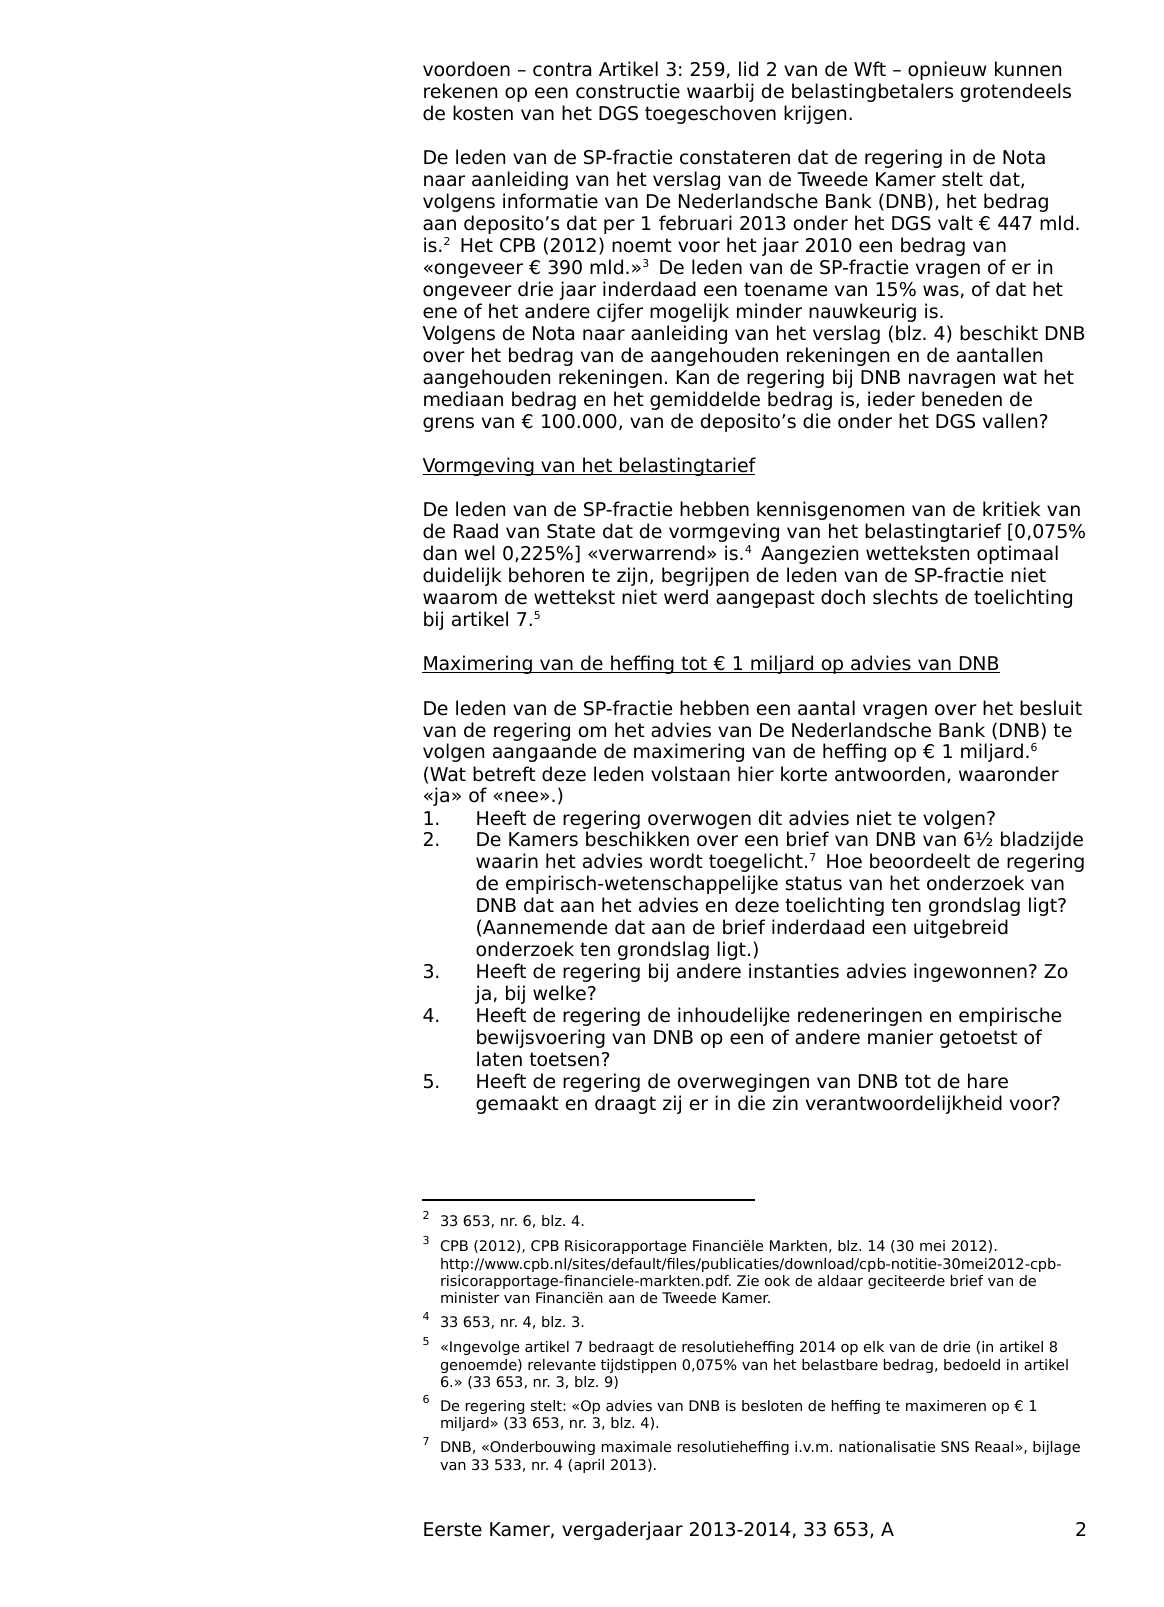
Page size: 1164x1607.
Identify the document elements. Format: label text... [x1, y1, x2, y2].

text De leden van de SP-fractie hebben een aantal vragen over het besluit van de regering om het advies van De Nederlandsche Bank (DNB) te volgen aangaande de maximering van de heffing op € 1 miljard. (Wat betreft deze leden volstaan hier korte antwoorden, waaronder «ja» of «nee».) [422, 697, 1087, 807]
text Volgens de Nota naar aanleiding van het verslag (blz. 4) beschikt DNB over het bedrag van de aangehouden rekeningen en de aantallen aangehouden rekeningen. Kan de regering bij DNB navragen wat het mediaan bedrag en het gemiddelde bedrag is, ieder beneden de grens van € 100.000, van de deposito’s die onder het DGS vallen? [422, 323, 1087, 433]
text voordoen – contra Artikel 3: 259, lid 2 van de Wft – opnieuw kunnen rekenen op een constructie waarbij de belastingbetalers grotendeels de kosten van het DGS toegeschoven krijgen. [422, 59, 1087, 125]
subtitle Maximering van de heffing tot € 1 miljard op advies van DNB [422, 653, 1087, 675]
text DNB, «Onderbouwing maximale resolutieheffing i.v.m. nationalisatie SNS Reaal», bijlage van 33 533, nr. 4 (april 2013). [422, 1435, 1087, 1474]
text De leden van de SP-fractie hebben kennisgenomen van de kritiek van de Raad van State dat de vormgeving van het belastingtarief [0,075% dan wel 0,225%] «verwarrend» is. Aangezien wetteksten optimaal duidelijk behoren te zijn, begrijpen de leden van de SP-fractie niet waarom de wettekst niet werd aangepast doch slechts de toelichting bij artikel 7. [422, 499, 1087, 631]
text 3. Heeft de regering bij andere instanties advies ingewonnen? Zo ja, bij welke? [422, 961, 1087, 1005]
text 4. Heeft de regering de inhoudelijke redeneringen en empirische bewijsvoering van DNB op een of andere manier getoetst of laten toetsen? [422, 1005, 1087, 1071]
text CPB (2012), CPB Risicorapportage Financiële Markten, blz. 14 (30 mei 2012). http://www.cpb.nl/sites/default/files/publicaties/download/cpb-notitie-30mei2012-cpb-risicorapportage-financiele-markten.pdf. Zie ook de aldaar geciteerde brief van de minister van Financiën aan de Tweede Kamer. [422, 1234, 1087, 1307]
text «Ingevolge artikel 7 bedraagt de resolutieheffing 2014 op elk van de drie (in artikel 8 genoemde) relevante tijdstippen 0,075% van het belastbare bedrag, bedoeld in artikel 6.» (33 653, nr. 3, blz. 9) [422, 1335, 1087, 1391]
text 33 653, nr. 4, blz. 3. [422, 1310, 1087, 1332]
text De leden van de SP-fractie constateren dat de regering in de Nota naar aanleiding van het verslag van de Tweede Kamer stelt dat, volgens informatie van De Nederlandsche Bank (DNB), het bedrag aan deposito’s dat per 1 februari 2013 onder het DGS valt € 447 mld. is. Het CPB (2012) noemt voor het jaar 2010 een bedrag van «ongeveer € 390 mld.» De leden van de SP-fractie vragen of er in ongeveer drie jaar inderdaad een toename van 15% was, of dat het ene of het andere cijfer mogelijk minder nauwkeurig is. [422, 147, 1087, 323]
text 2. De Kamers beschikken over een brief van DNB van 6½ bladzijde waarin het advies wordt toegelicht. Hoe beoordeelt de regering de empirisch-wetenschappelijke status van het onderzoek van DNB dat aan het advies en deze toelichting ten grondslag ligt? (Aannemende dat aan de brief inderdaad een uitgebreid onderzoek ten grondslag ligt.) [422, 829, 1087, 961]
subtitle Vormgeving van het belastingtarief [422, 455, 1087, 477]
text 33 653, nr. 6, blz. 4. [422, 1209, 1087, 1231]
text 5. Heeft de regering de overwegingen van DNB tot de hare gemaakt en draagt zij er in die zin verantwoordelijkheid voor? [422, 1071, 1087, 1115]
text 1. Heeft de regering overwogen dit advies niet te volgen? [422, 807, 1087, 829]
text De regering stelt: «Op advies van DNB is besloten de heffing te maximeren op € 1 miljard» (33 653, nr. 3, blz. 4). [422, 1393, 1087, 1432]
